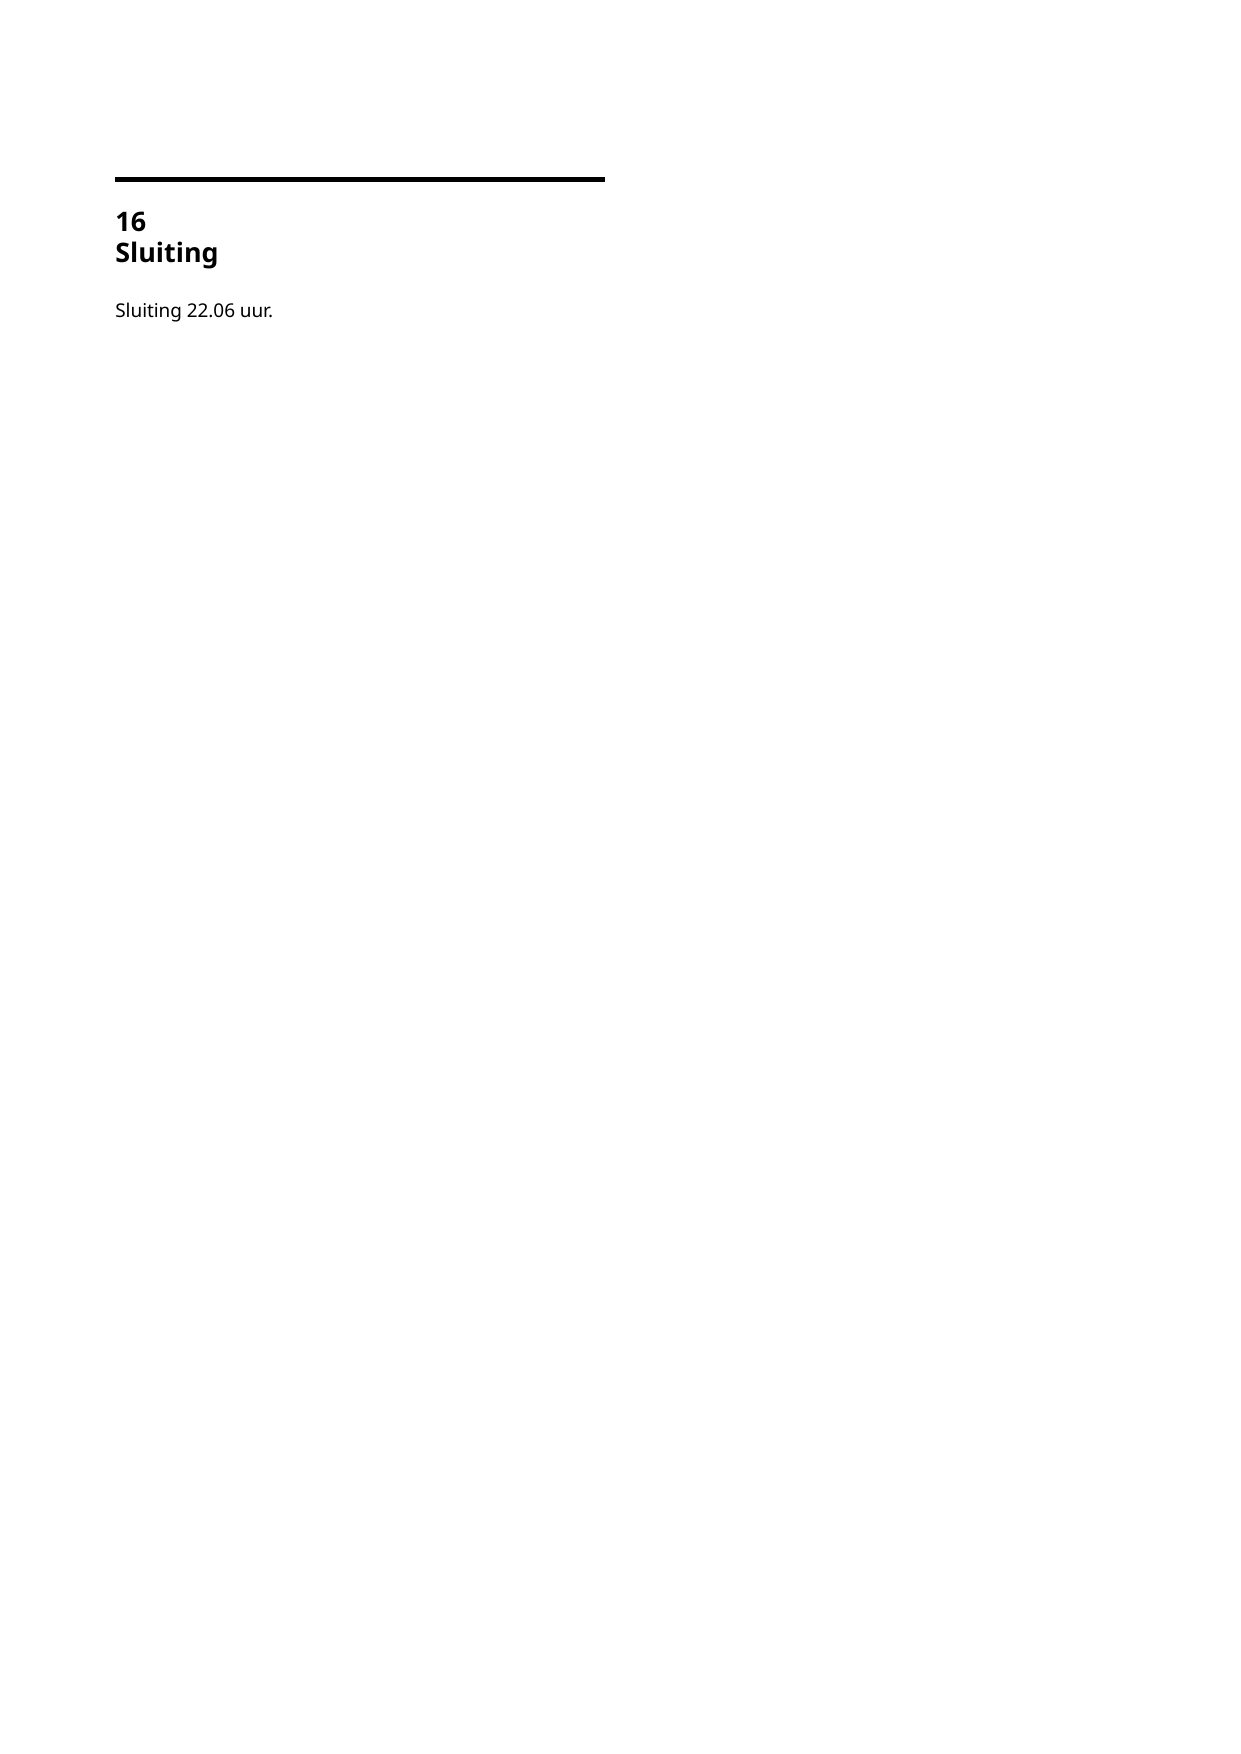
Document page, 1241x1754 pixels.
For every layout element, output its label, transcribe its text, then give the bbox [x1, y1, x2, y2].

text 16 [115, 203, 605, 239]
text Sluiting [115, 239, 605, 283]
text Sluiting 22.06 uur. [115, 302, 605, 322]
